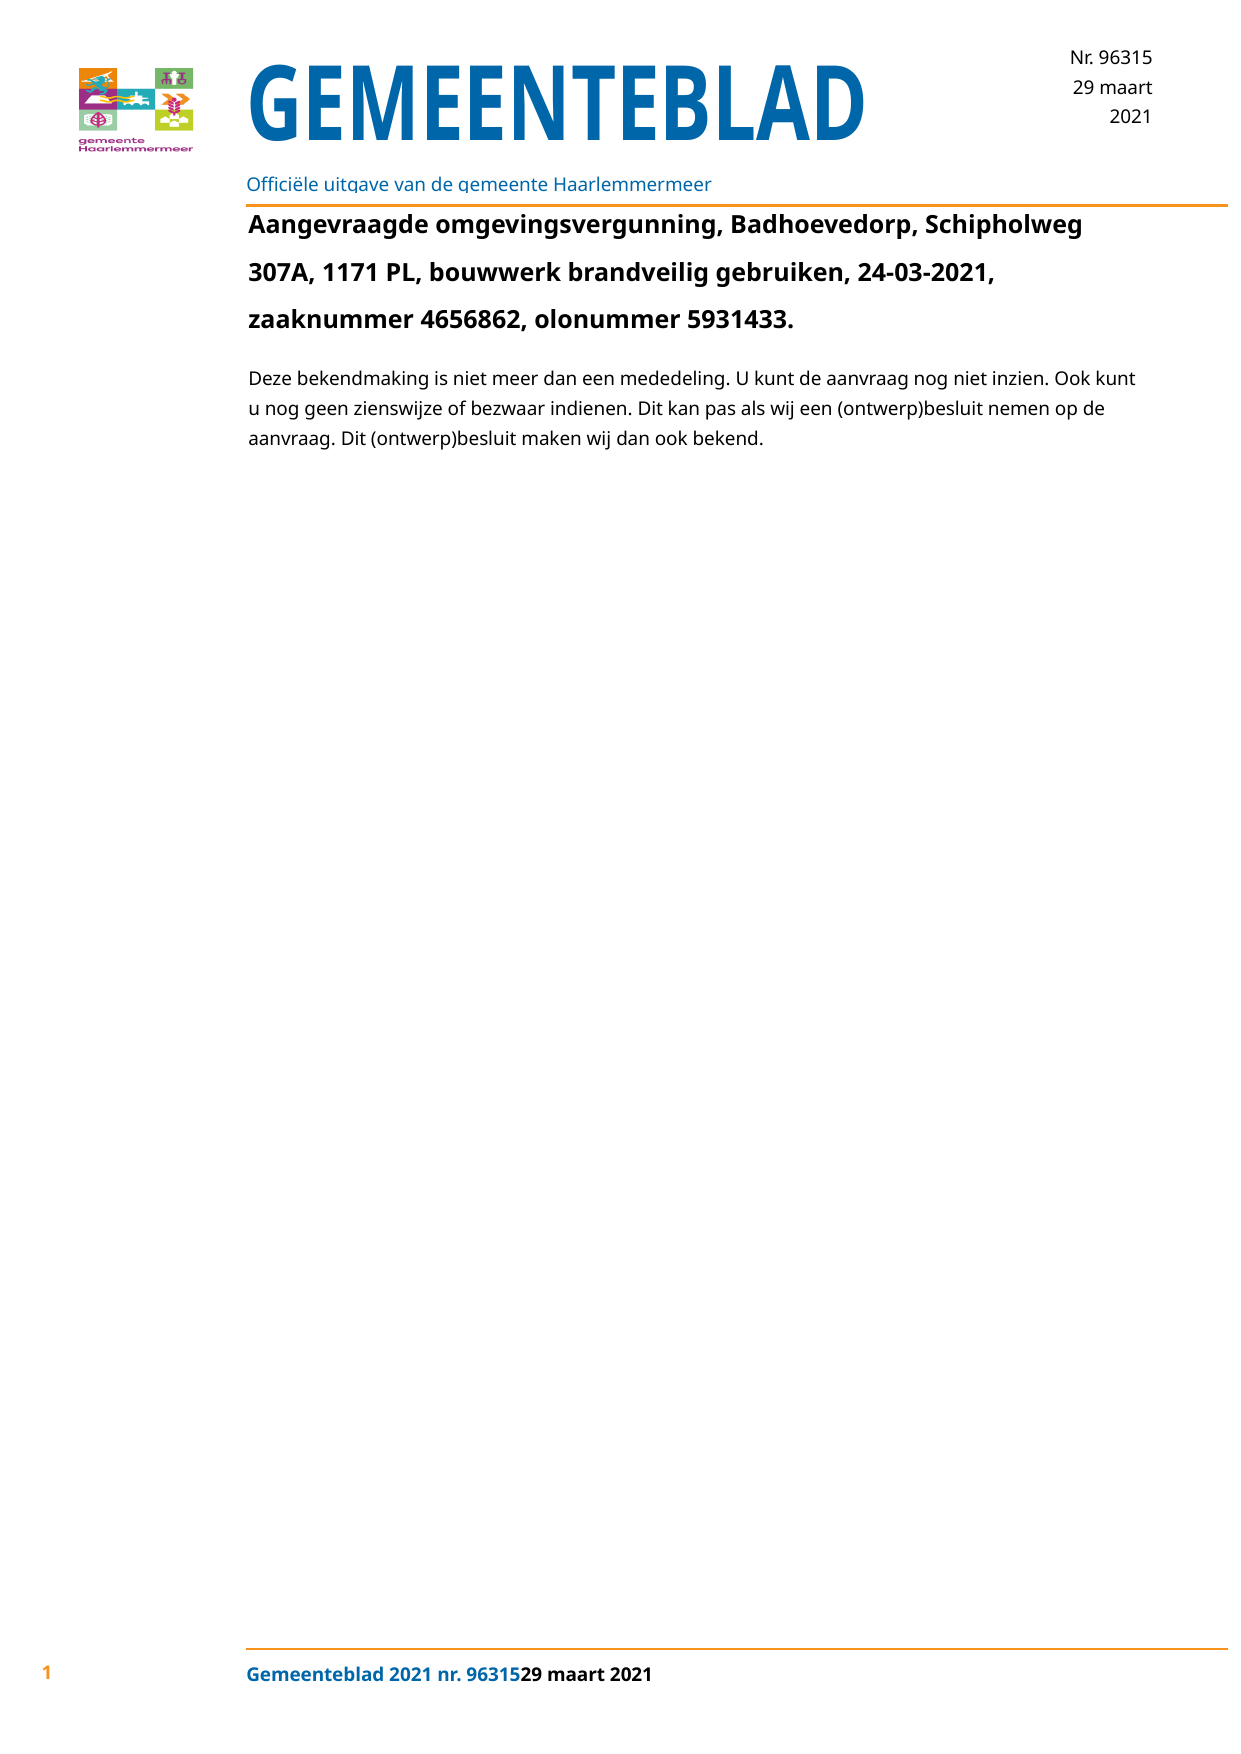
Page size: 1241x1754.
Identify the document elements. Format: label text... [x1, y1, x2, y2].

text Aangevraagde omgevingsvergunning, Badhoevedorp, Schipholweg 307A, 1171 PL, bouwwerk brandveilig gebruiken, 24-03-2021, zaaknummer 4656862, olonummer 5931433. [248, 207, 1152, 336]
picture [41, 47, 231, 172]
text Deze bekendmaking is niet meer dan een mededeling. U kunt de aanvraag nog niet inzien. Ook kunt u nog geen zienswijze of bezwaar indienen. Dit kan pas als wij een (ontwerp)besluit nemen op de aanvraag. Dit (ontwerp)besluit maken wij dan ook bekend. [248, 366, 1152, 450]
